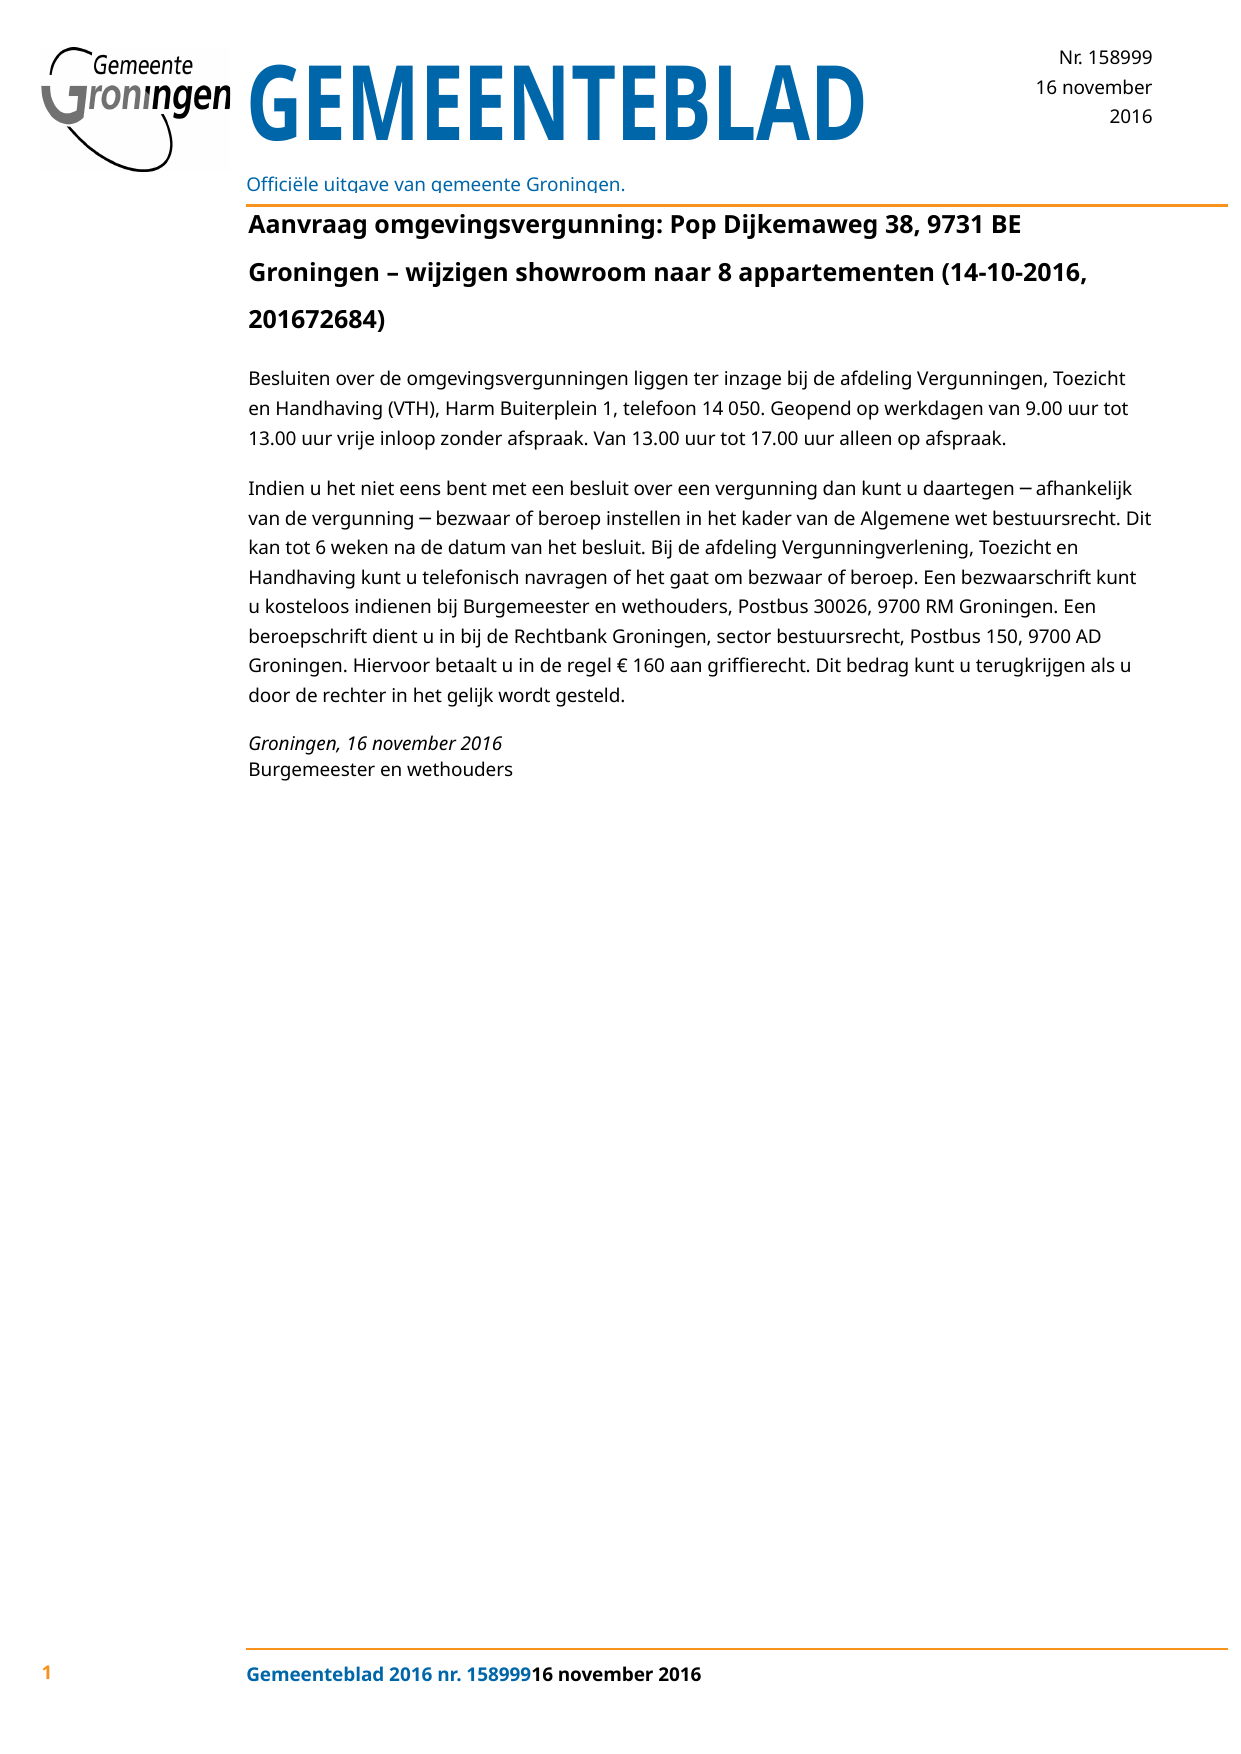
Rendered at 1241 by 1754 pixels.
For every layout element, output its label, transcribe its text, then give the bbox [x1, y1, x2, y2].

text Burgemeester en wethouders [248, 756, 1152, 781]
text Groningen, 16 november 2016 [248, 730, 1152, 756]
text Besluiten over de omgevingsvergunningen liggen ter inzage bij de afdeling Vergunningen, Toezicht en Handhaving (VTH), Harm Buiterplein 1, telefoon 14 050. Geopend op werkdagen van 9.00 uur tot 13.00 uur vrije inloop zonder afspraak. Van 13.00 uur tot 17.00 uur alleen op afspraak. [248, 366, 1152, 450]
text Aanvraag omgevingsvergunning: Pop Dijkemaweg 38, 9731 BE Groningen – wijzigen showroom naar 8 appartementen (14-10-2016, 201672684) [248, 207, 1152, 336]
picture [41, 47, 231, 172]
text Indien u het niet eens bent met een besluit over een vergunning dan kunt u daartegen ─ afhankelijk van de vergunning ─ bezwaar of beroep instellen in het kader van de Algemene wet bestuursrecht. Dit kan tot 6 weken na de datum van het besluit. Bij de afdeling Vergunningverlening, Toezicht en Handhaving kunt u telefonisch navragen of het gaat om bezwaar of beroep. Een bezwaarschrift kunt u kosteloos indienen bij Burgemeester en wethouders, Postbus 30026, 9700 RM Groningen. Een beroepschrift dient u in bij de Rechtbank Groningen, sector bestuursrecht, Postbus 150, 9700 AD Groningen. Hiervoor betaalt u in de regel € 160 aan griffierecht. Dit bedrag kunt u terugkrijgen als u door de rechter in het gelijk wordt gesteld. [248, 475, 1152, 708]
